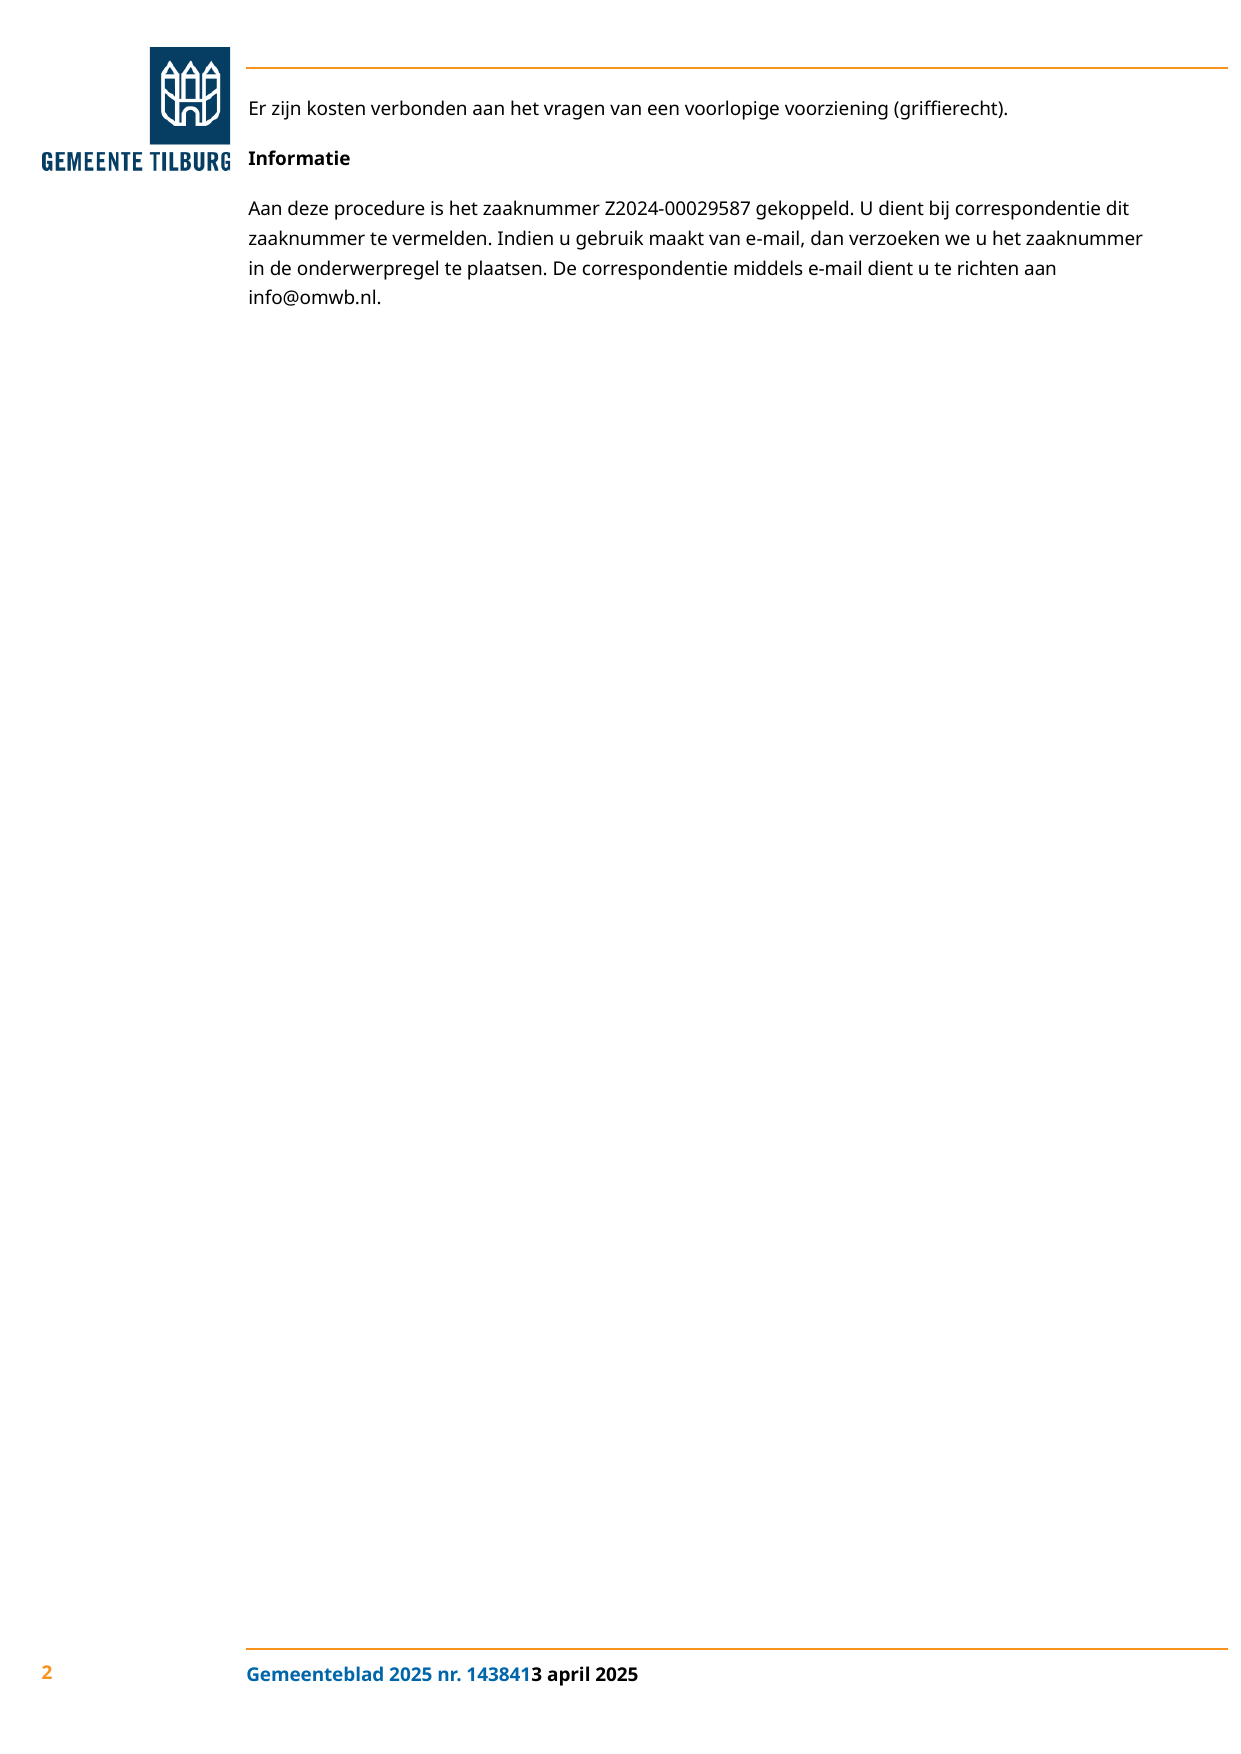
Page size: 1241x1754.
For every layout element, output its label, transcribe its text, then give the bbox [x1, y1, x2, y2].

text Er zijn kosten verbonden aan het vragen van een voorlopige voorziening (griffierecht). [248, 95, 1152, 121]
picture [41, 47, 231, 172]
text Aan deze procedure is het zaaknummer Z2024-00029587 gekoppeld. U dient bij correspondentie dit zaaknummer te vermelden. Indien u gebruik maakt van e-mail, dan verzoeken we u het zaaknummer in de onderwerpregel te plaatsen. De correspondentie middels e-mail dient u te richten aan info@omwb.nl. [248, 196, 1152, 310]
text Informatie [248, 145, 1152, 171]
